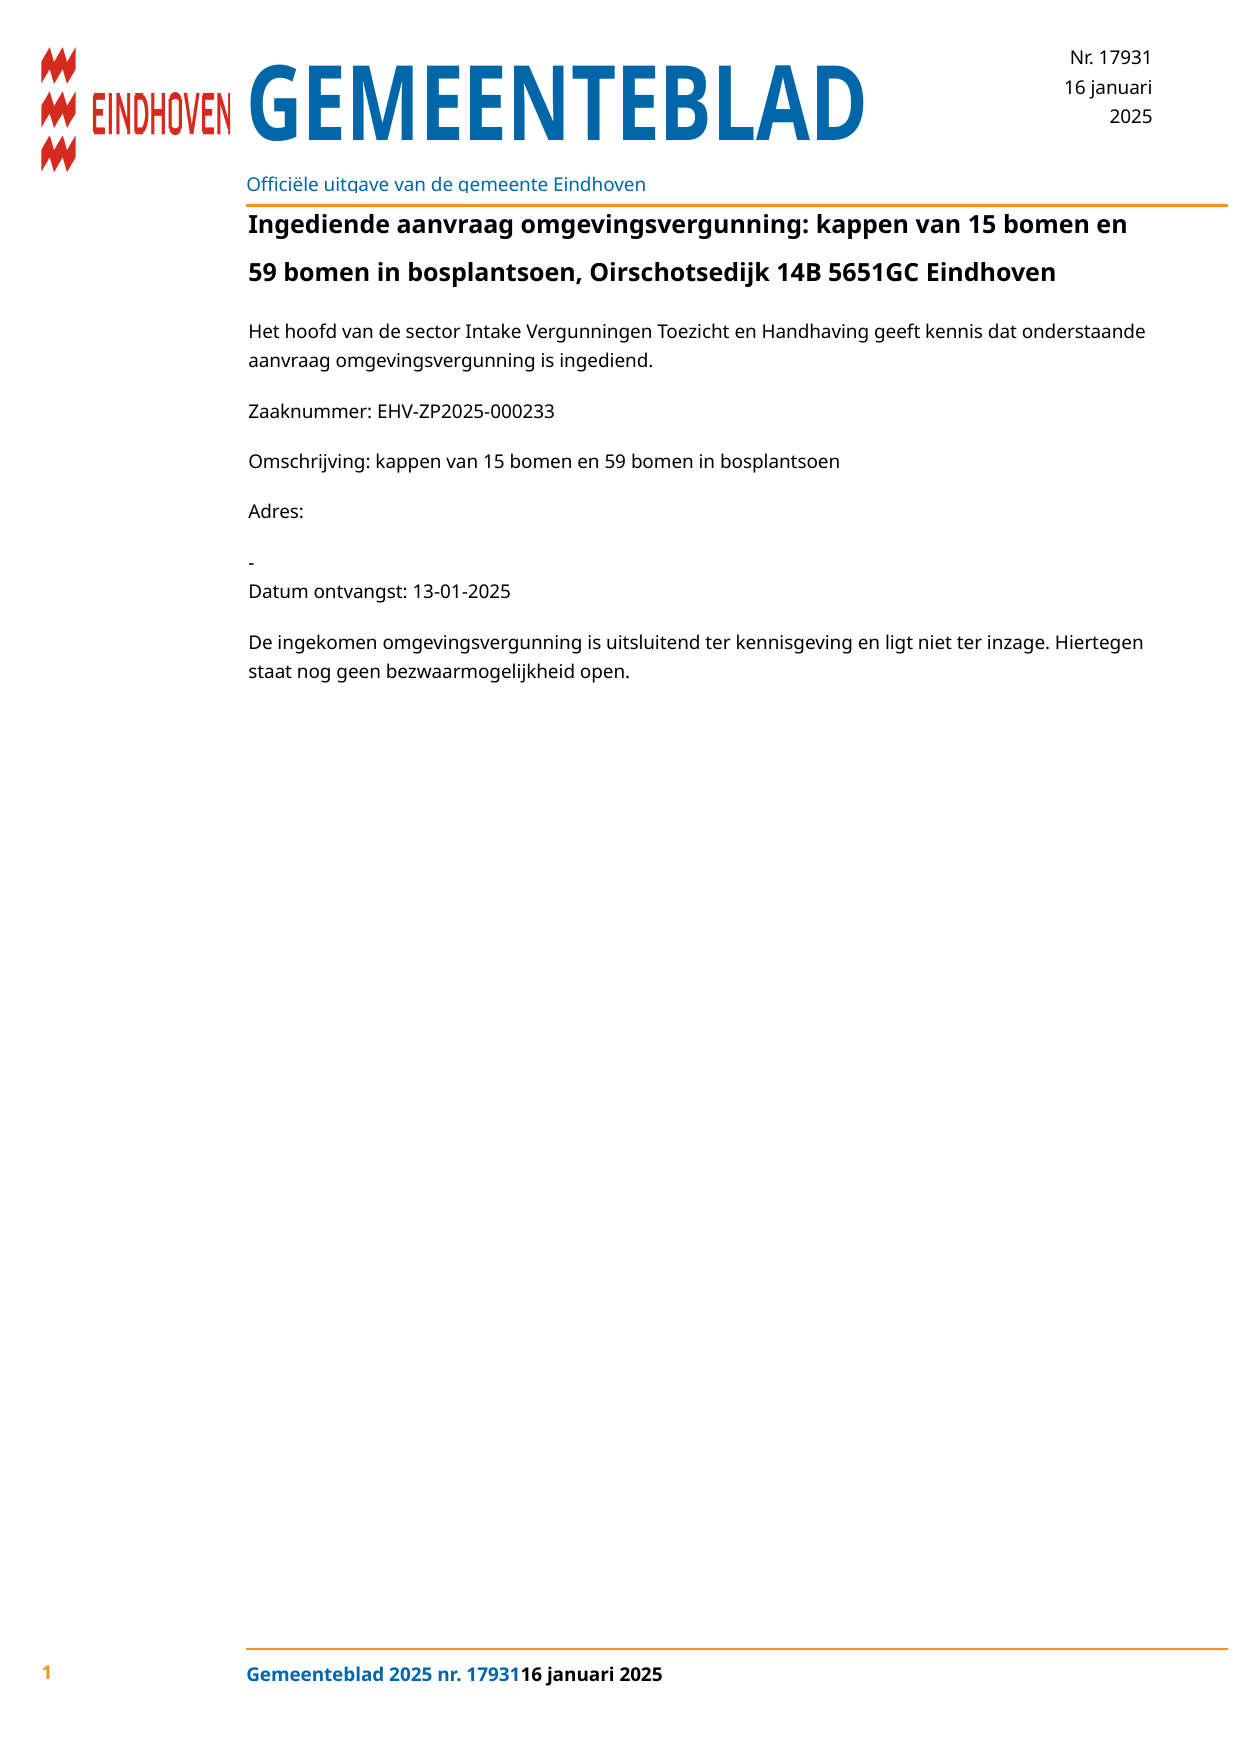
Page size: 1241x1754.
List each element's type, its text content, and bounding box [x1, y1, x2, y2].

text Zaaknummer: EHV-ZP2025-000233 [248, 398, 1152, 424]
text Omschrijving: kappen van 15 bomen en 59 bomen in bosplantsoen [248, 448, 1152, 474]
picture [41, 47, 231, 172]
text Adres: [248, 499, 1152, 524]
text Datum ontvangst: 13-01-2025 [248, 579, 1152, 604]
text Ingediende aanvraag omgevingsvergunning: kappen van 15 bomen en 59 bomen in bosplantsoen, Oirschotsedijk 14B 5651GC Eindhoven [248, 207, 1152, 288]
text De ingekomen omgevingsvergunning is uitsluitend ter kennisgeving en ligt niet ter inzage. Hiertegen staat nog geen bezwaarmogelijkheid open. [248, 629, 1152, 684]
text Het hoofd van de sector Intake Vergunningen Toezicht en Handhaving geeft kennis dat onderstaande aanvraag omgevingsvergunning is ingediend. [248, 318, 1152, 373]
